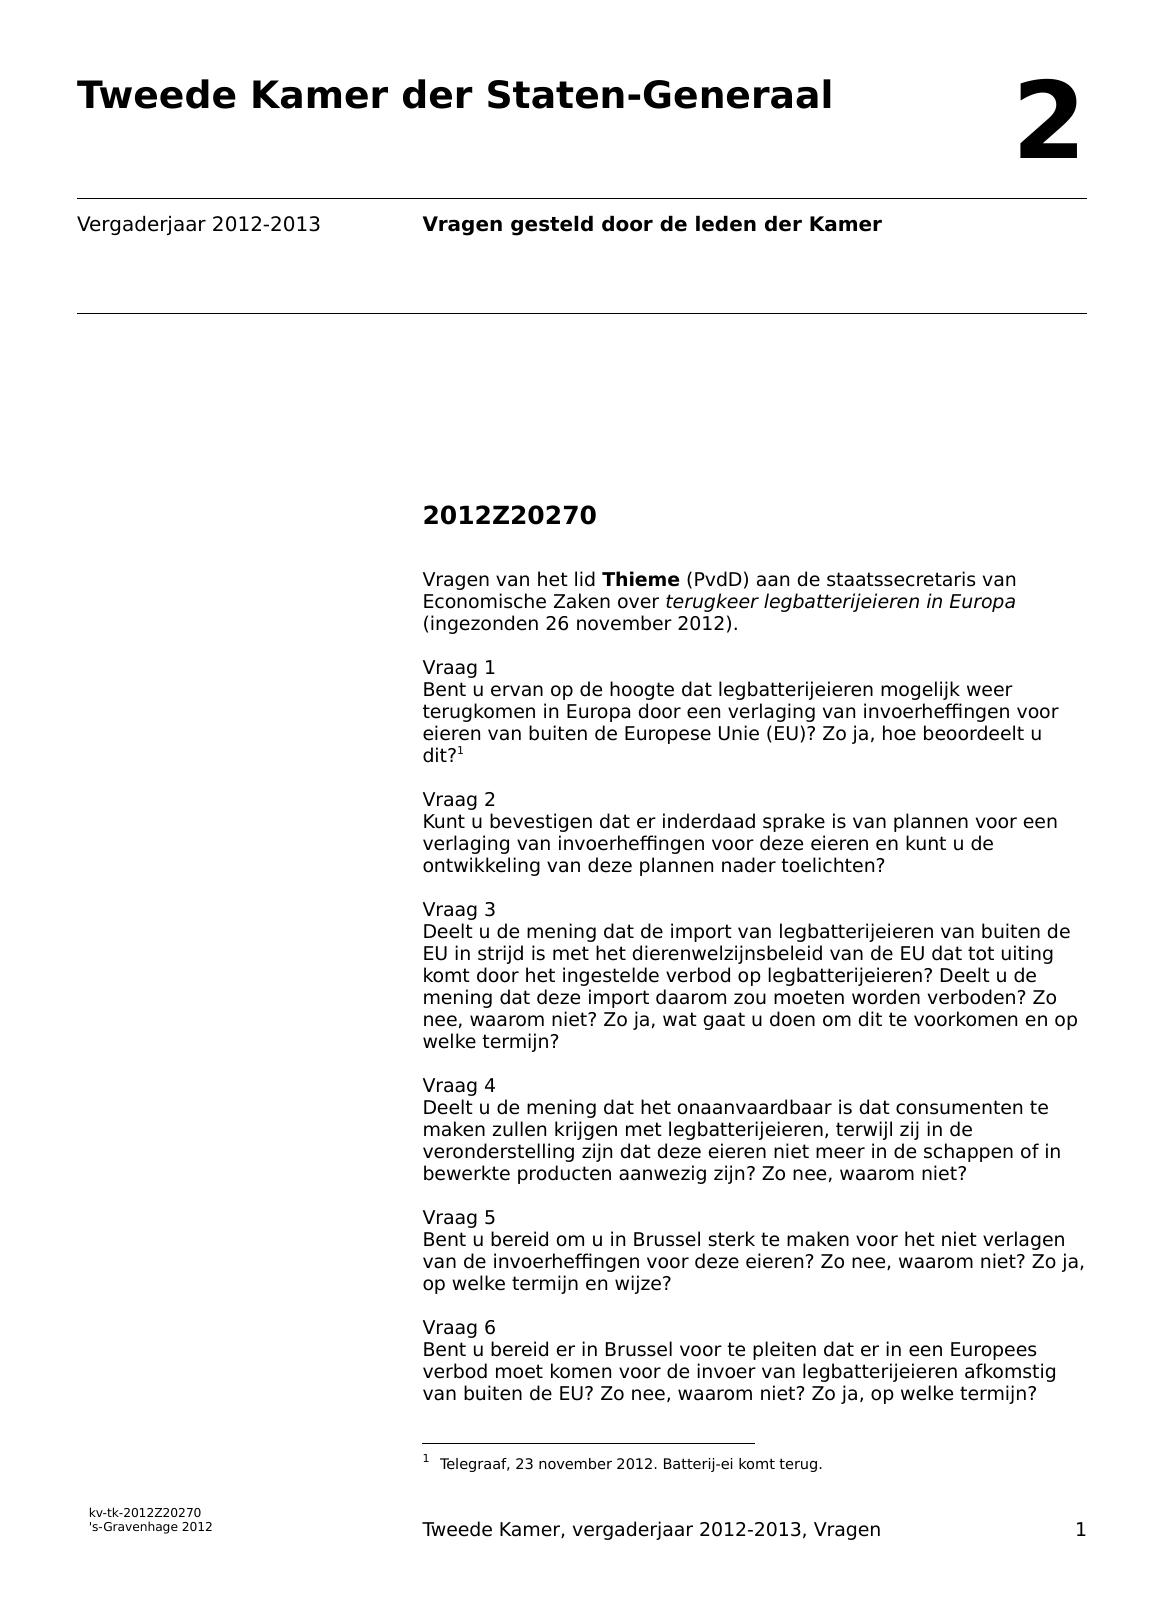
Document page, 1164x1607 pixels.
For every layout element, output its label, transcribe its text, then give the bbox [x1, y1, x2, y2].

text Kunt u bevestigen dat er inderdaad sprake is van plannen voor een verlaging van invoerheffingen voor deze eieren en kunt u de ontwikkeling van deze plannen nader toelichten? [422, 811, 1087, 877]
text Vraag 2 [422, 789, 1087, 811]
text Vraag 1 [422, 657, 1087, 679]
text Vragen van het lid Thieme (PvdD) aan de staatssecretaris van Economische Zaken over terugkeer legbatterijeieren in Europa (ingezonden 26 november 2012). [422, 569, 1087, 635]
text Bent u bereid om u in Brussel sterk te maken voor het niet verlagen van de invoerheffingen voor deze eieren? Zo nee, waarom niet? Zo ja, op welke termijn en wijze? [422, 1229, 1087, 1295]
text Vraag 4 [422, 1075, 1087, 1097]
table_header 2 [886, 59, 1087, 198]
text Telegraaf, 23 november 2012. Batterij-ei komt terug. [422, 1452, 1087, 1474]
text kv-tk-2012Z20270 [88, 1506, 323, 1520]
text Deelt u de mening dat de import van legbatterijeieren van buiten de EU in strijd is met het dierenwelzijnsbeleid van de EU dat tot uiting komt door het ingestelde verbod op legbatterijeieren? Deelt u de mening dat deze import daarom zou moeten worden verboden? Zo nee, waarom niet? Zo ja, wat gaat u doen om dit te voorkomen en op welke termijn? [422, 921, 1087, 1053]
text Bent u bereid er in Brussel voor te pleiten dat er in een Europees verbod moet komen voor de invoer van legbatterijeieren afkomstig van buiten de EU? Zo nee, waarom niet? Zo ja, op welke termijn? [422, 1339, 1087, 1405]
text Vraag 6 [422, 1317, 1087, 1339]
text 's-Gravenhage 2012 [88, 1520, 323, 1534]
text Vraag 3 [422, 899, 1087, 921]
text Deelt u de mening dat het onaanvaardbaar is dat consumenten te maken zullen krijgen met legbatterijeieren, terwijl zij in de veronderstelling zijn dat deze eieren niet meer in de schappen of in bewerkte producten aanwezig zijn? Zo nee, waarom niet? [422, 1097, 1087, 1185]
text 2012Z20270 [422, 501, 1087, 531]
text Bent u ervan op de hoogte dat legbatterijeieren mogelijk weer terugkomen in Europa door een verlaging van invoerheffingen voor eieren van buiten de Europese Unie (EU)? Zo ja, hoe beoordeelt u dit? [422, 679, 1087, 767]
table_header Tweede Kamer der Staten-Generaal [77, 59, 886, 198]
table_cell Vragen gesteld door de leden der Kamer [422, 199, 1087, 313]
table_cell Vergaderjaar 2012-2013 [77, 199, 422, 313]
text Vraag 5 [422, 1207, 1087, 1229]
